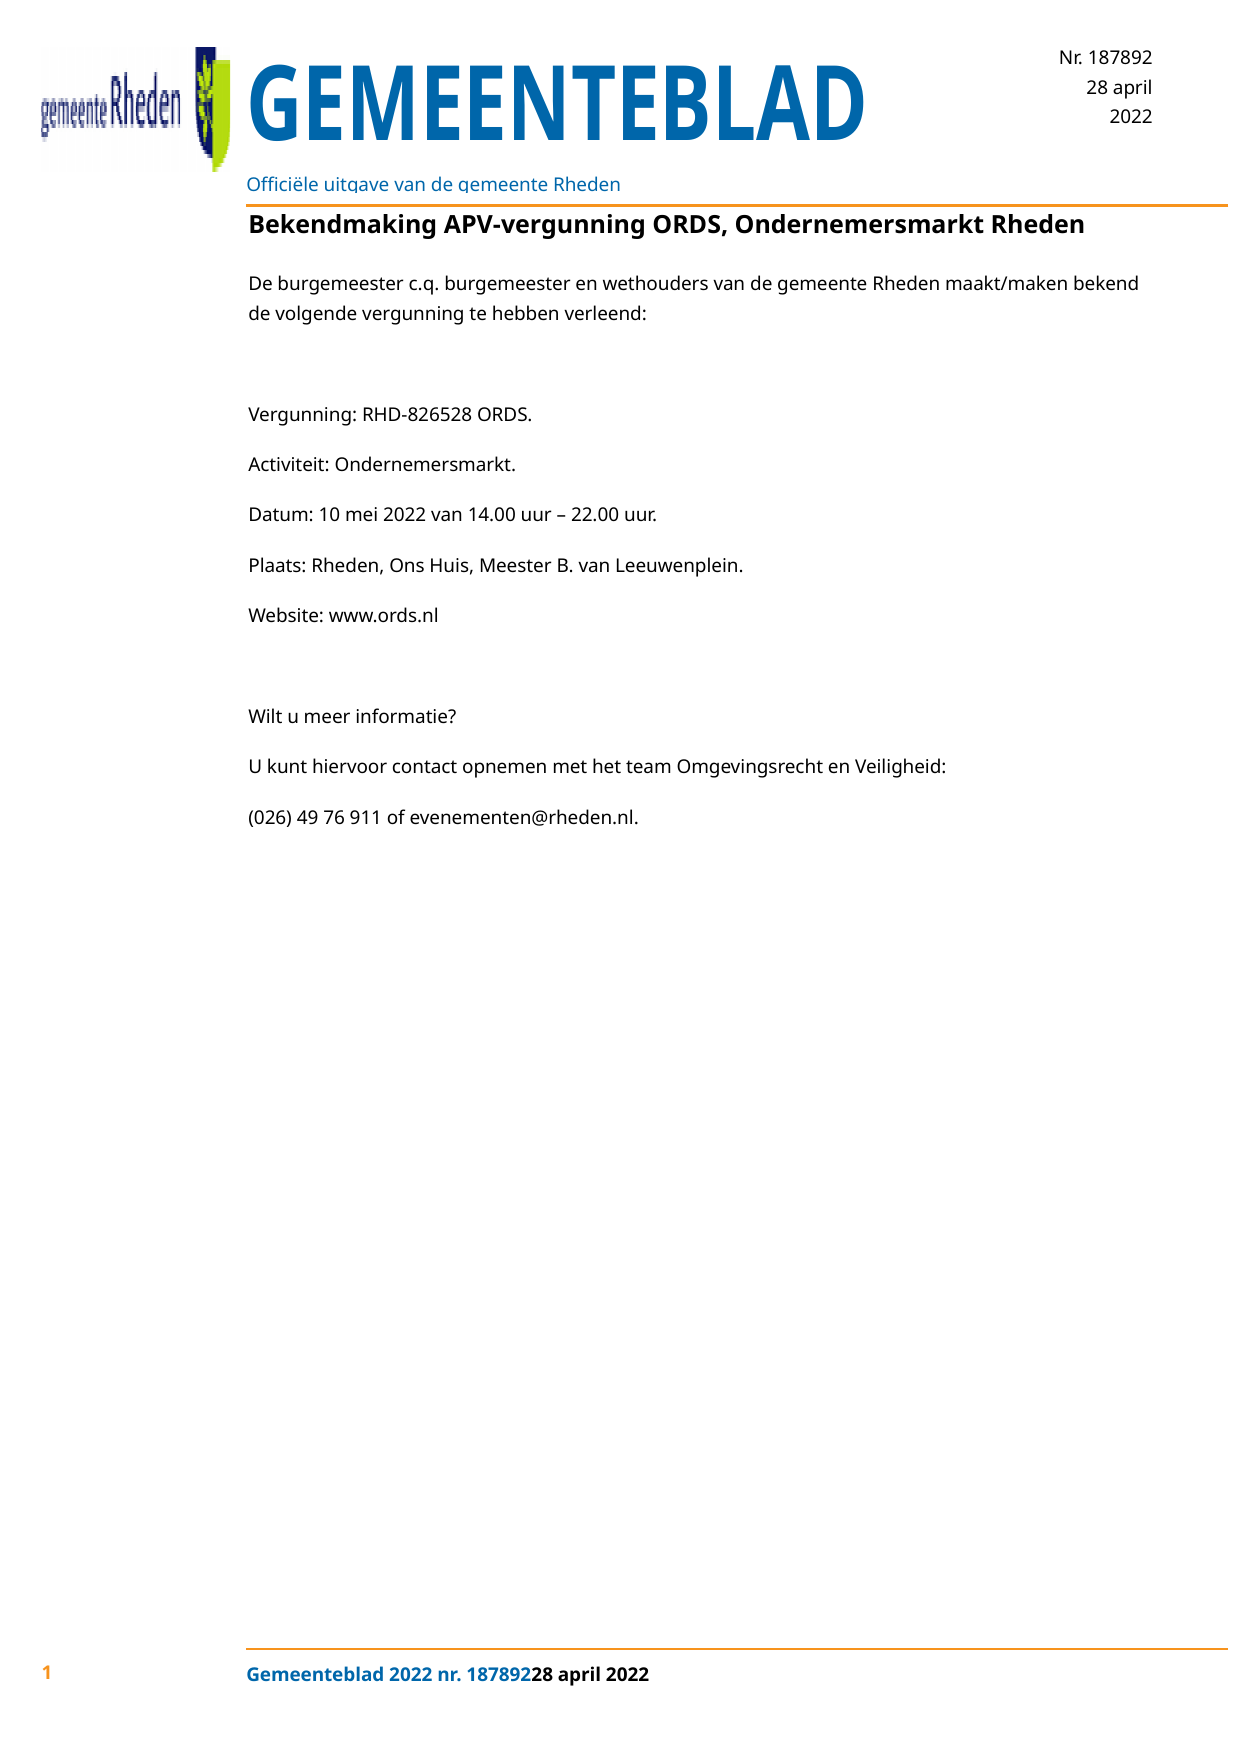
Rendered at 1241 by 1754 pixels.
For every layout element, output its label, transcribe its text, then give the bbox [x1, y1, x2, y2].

text Wilt u meer informatie? [248, 703, 1152, 729]
text Plaats: Rheden, Ons Huis, Meester B. van Leeuwenplein. [248, 552, 1152, 578]
text U kunt hiervoor contact opnemen met het team Omgevingsrecht en Veiligheid: [248, 754, 1152, 779]
text Website: www.ords.nl [248, 602, 1152, 628]
text De burgemeester c.q. burgemeester en wethouders van de gemeente Rheden maakt/maken bekend de volgende vergunning te hebben verleend: [248, 270, 1152, 326]
text Activiteit: Ondernemersmarkt. [248, 451, 1152, 477]
text (026) 49 76 911 of evenementen@rheden.nl. [248, 804, 1152, 830]
text Vergunning: RHD-826528 ORDS. [248, 401, 1152, 426]
text Datum: 10 mei 2022 van 14.00 uur – 22.00 uur. [248, 502, 1152, 527]
text Bekendmaking APV-vergunning ORDS, Ondernemersmarkt Rheden [248, 207, 1152, 241]
picture [41, 47, 231, 172]
